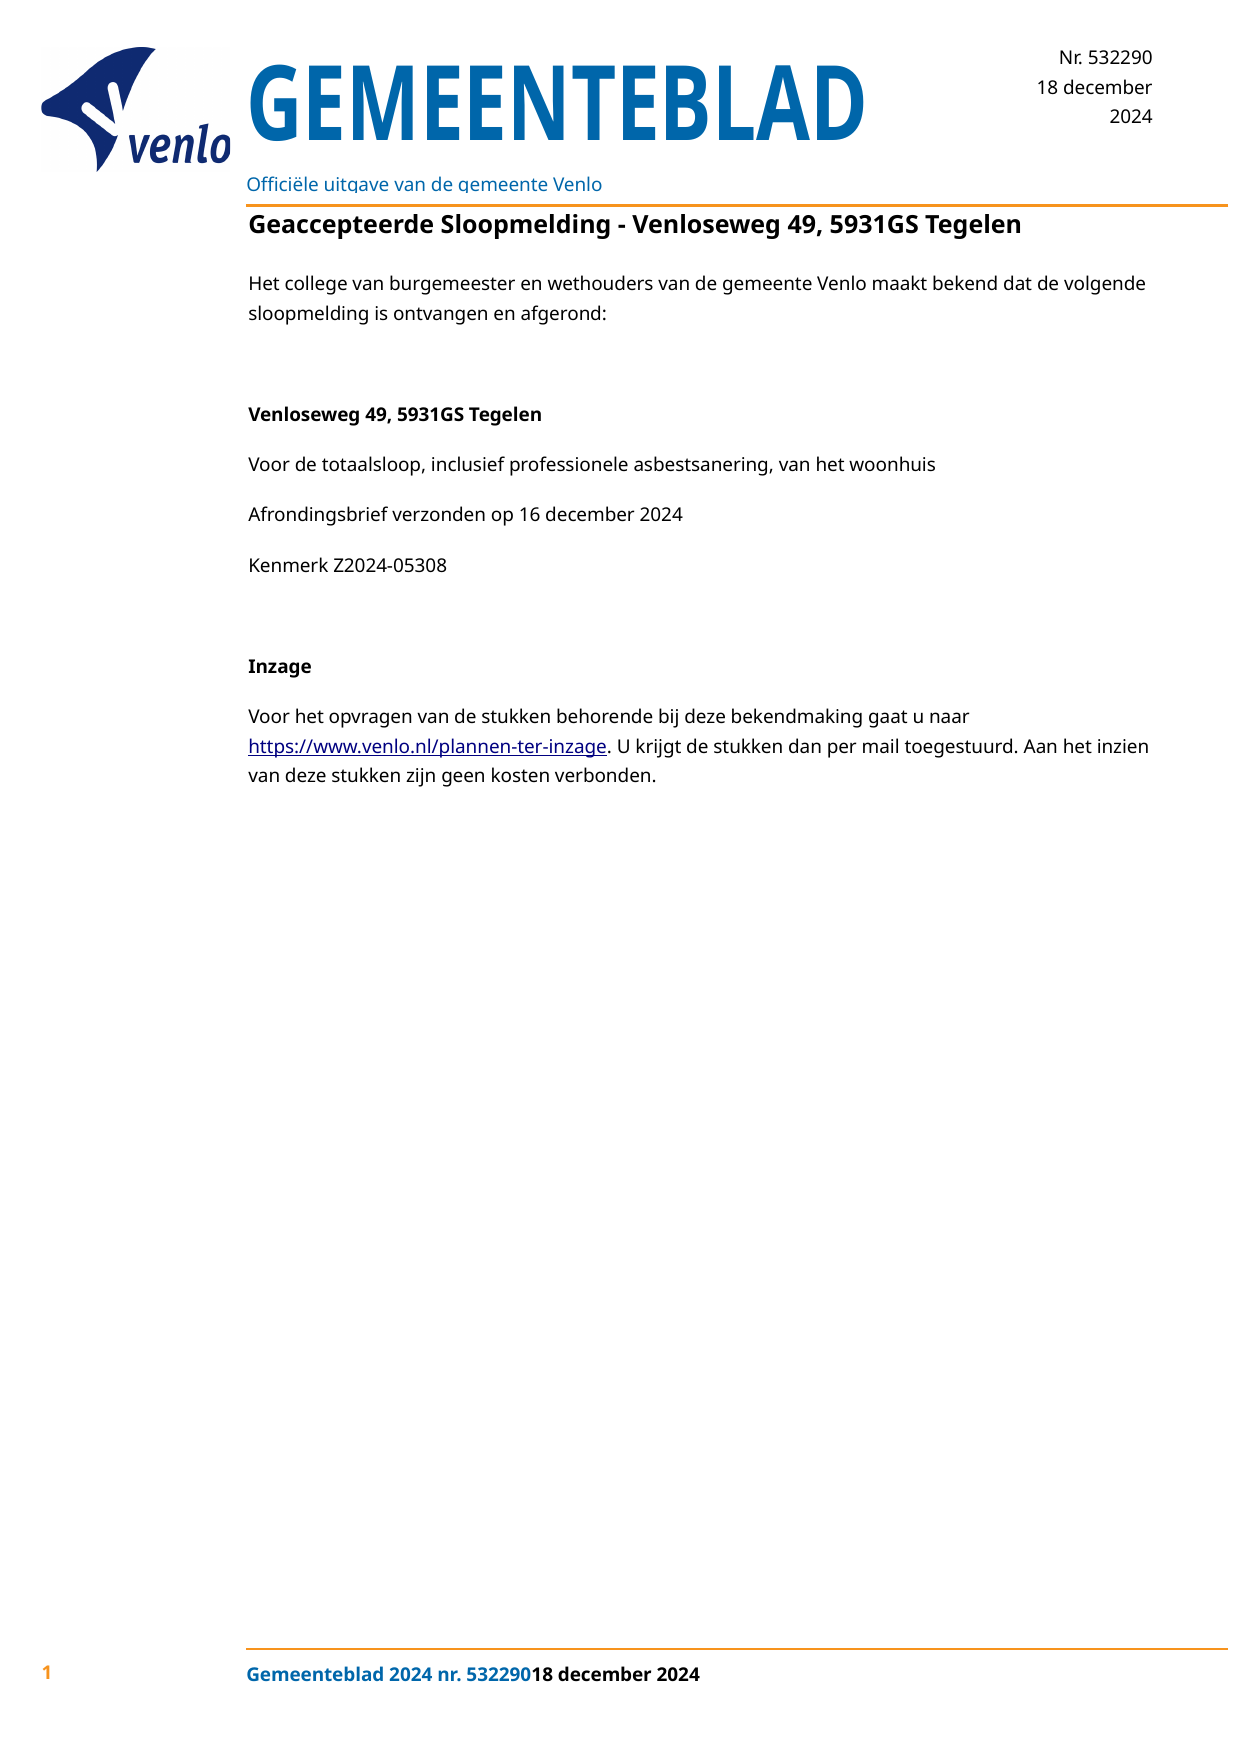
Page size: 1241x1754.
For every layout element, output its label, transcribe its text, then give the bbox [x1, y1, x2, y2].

picture [41, 47, 231, 172]
text Venloseweg 49, 5931GS Tegelen [248, 401, 1152, 426]
text Voor de totaalsloop, inclusief professionele asbestsanering, van het woonhuis [248, 451, 1152, 477]
text Kenmerk Z2024-05308 [248, 552, 1152, 578]
text Afrondingsbrief verzonden op 16 december 2024 [248, 502, 1152, 527]
text Voor het opvragen van de stukken behorende bij deze bekendmaking gaat u naar https://www.venlo.nl/plannen-ter-inzage. U krijgt de stukken dan per mail toegestuurd. Aan het inzien van deze stukken zijn geen kosten verbonden. [248, 703, 1152, 788]
text Het college van burgemeester en wethouders van de gemeente Venlo maakt bekend dat de volgende sloopmelding is ontvangen en afgerond: [248, 270, 1152, 326]
text Inzage [248, 653, 1152, 678]
text Geaccepteerde Sloopmelding - Venloseweg 49, 5931GS Tegelen [248, 207, 1152, 241]
